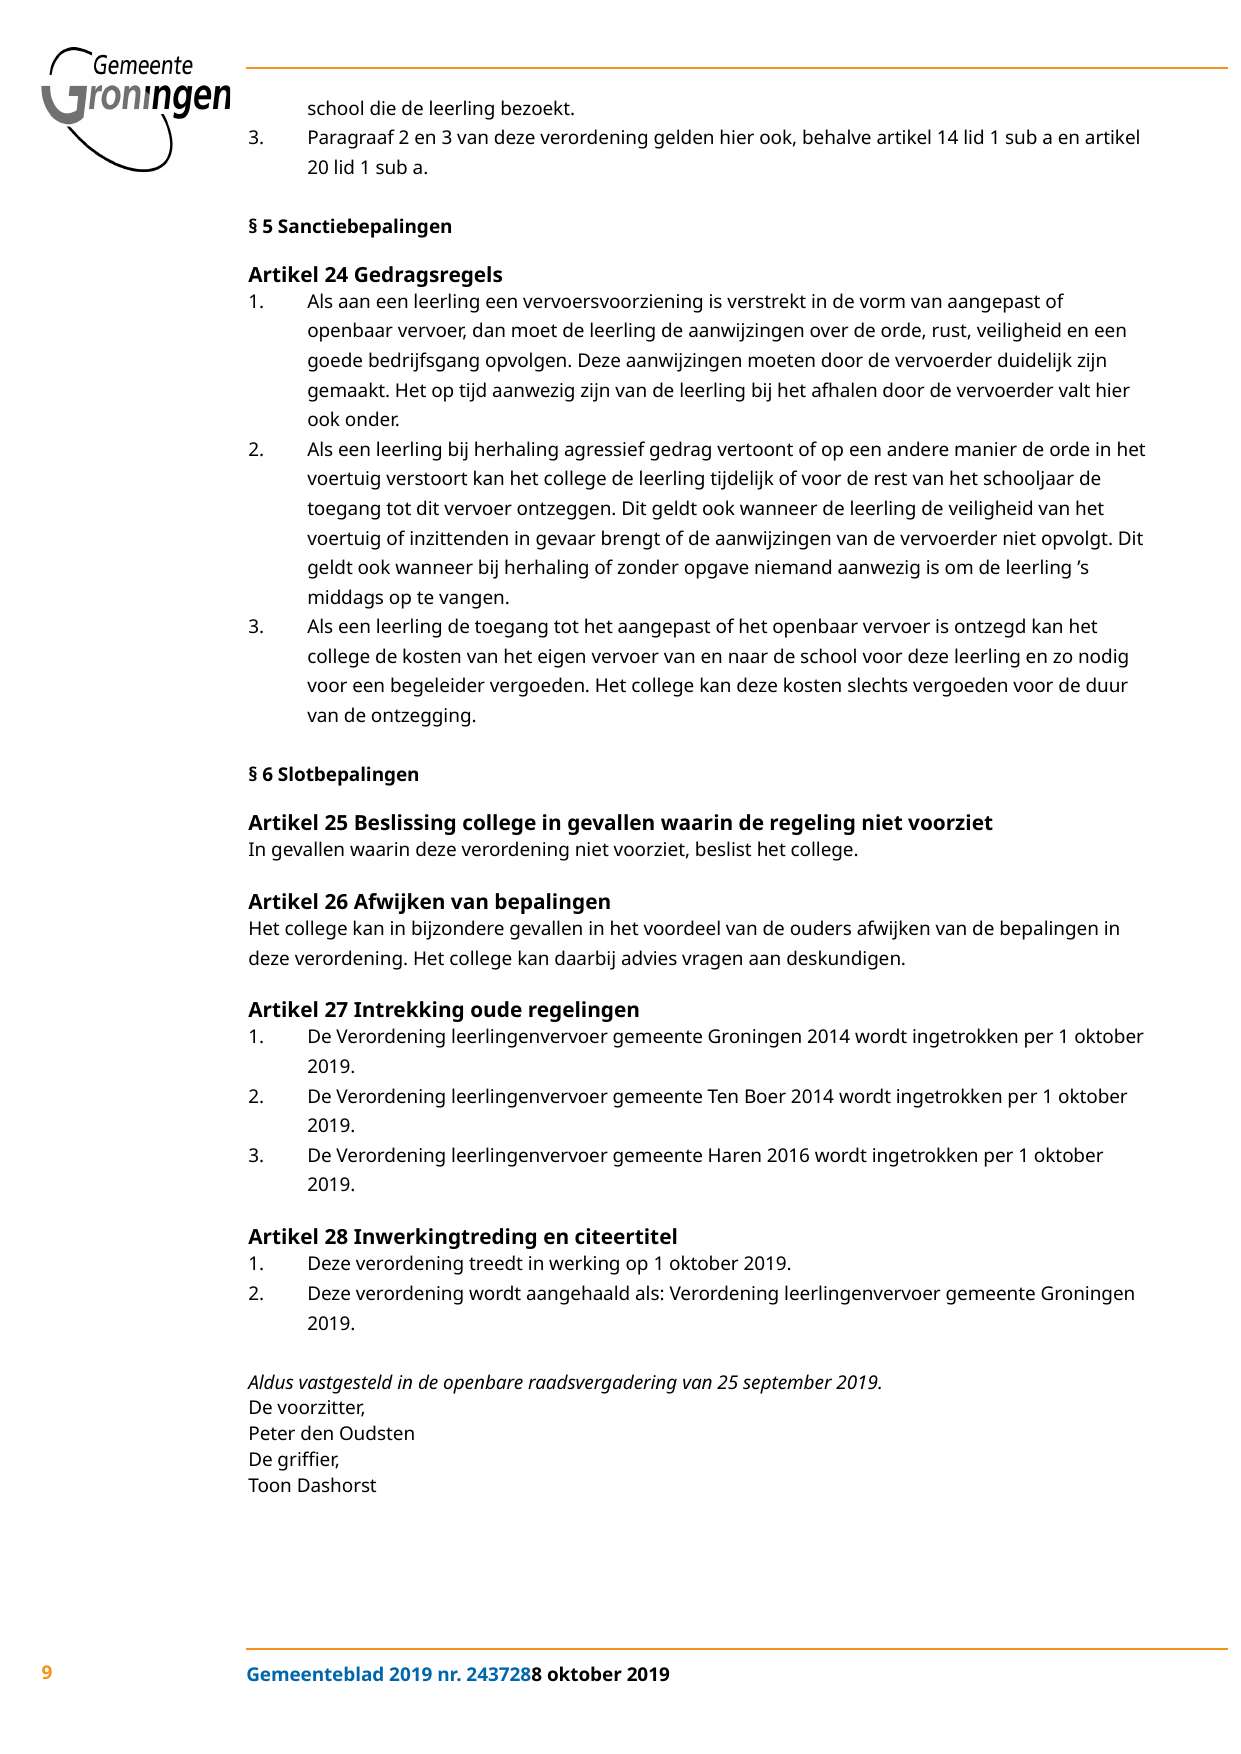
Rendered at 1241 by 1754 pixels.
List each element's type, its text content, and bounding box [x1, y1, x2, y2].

text Artikel 28 Inwerkingtreding en citeertitel [248, 1222, 1152, 1251]
list Paragraaf 2 en 3 van deze verordening gelden hier ook, behalve artikel 14 lid 1 sub a en artikel 20 lid 1 sub a. [248, 124, 1152, 180]
text De griffier, [248, 1446, 1152, 1472]
text De voorzitter, [248, 1394, 1152, 1420]
list De Verordening leerlingenvervoer gemeente Groningen 2014 wordt ingetrokken per 1 oktober 2019. [248, 1024, 1152, 1079]
list Als aan een leerling een vervoersvoorziening is verstrekt in de vorm van aangepast of openbaar vervoer, dan moet de leerling de aanwijzingen over de orde, rust, veiligheid en een goede bedrijfsgang opvolgen. Deze aanwijzingen moeten door de vervoerder duidelijk zijn gemaakt. Het op tijd aanwezig zijn van de leerling bij het afhalen door de vervoerder valt hier ook onder. [248, 288, 1152, 432]
text Artikel 27 Intrekking oude regelingen [248, 995, 1152, 1024]
text Peter den Oudsten [248, 1420, 1152, 1446]
text Het college kan in bijzondere gevallen in het voordeel van de ouders afwijken van de bepalingen in deze verordening. Het college kan daarbij advies vragen aan deskundigen. [248, 915, 1152, 971]
list Als een leerling de toegang tot het aangepast of het openbaar vervoer is ontzegd kan het college de kosten van het eigen vervoer van en naar de school voor deze leerling en zo nodig voor een begeleider vergoeden. Het college kan deze kosten slechts vergoeden voor de duur van de ontzegging. [248, 613, 1152, 728]
list Deze verordening treedt in werking op 1 oktober 2019. [248, 1251, 1152, 1276]
text Toon Dashorst [248, 1472, 1152, 1497]
list school die de leerling bezoekt. [248, 95, 1152, 121]
text In gevallen waarin deze verordening niet voorziet, beslist het college. [248, 836, 1152, 862]
list De Verordening leerlingenvervoer gemeente Haren 2016 wordt ingetrokken per 1 oktober 2019. [248, 1142, 1152, 1197]
text § 5 Sanctiebepalingen [248, 213, 1152, 239]
text Aldus vastgesteld in de openbare raadsvergadering van 25 september 2019. [248, 1369, 1152, 1394]
picture [41, 47, 231, 172]
list Als een leerling bij herhaling agressief gedrag vertoont of op een andere manier de orde in het voertuig verstoort kan het college de leerling tijdelijk of voor de rest van het schooljaar de toegang tot dit vervoer ontzeggen. Dit geldt ook wanneer de leerling de veiligheid van het voertuig of inzittenden in gevaar brengt of de aanwijzingen van de vervoerder niet opvolgt. Dit geldt ook wanneer bij herhaling of zonder opgave niemand aanwezig is om de leerling ’s middags op te vangen. [248, 436, 1152, 610]
text § 6 Slotbepalingen [248, 761, 1152, 787]
text Artikel 24 Gedragsregels [248, 260, 1152, 288]
list De Verordening leerlingenvervoer gemeente Ten Boer 2014 wordt ingetrokken per 1 oktober 2019. [248, 1083, 1152, 1138]
text Artikel 26 Afwijken van bepalingen [248, 887, 1152, 915]
text Artikel 25 Beslissing college in gevallen waarin de regeling niet voorziet [248, 808, 1152, 836]
list Deze verordening wordt aangehaald als: Verordening leerlingenvervoer gemeente Groningen 2019. [248, 1280, 1152, 1335]
